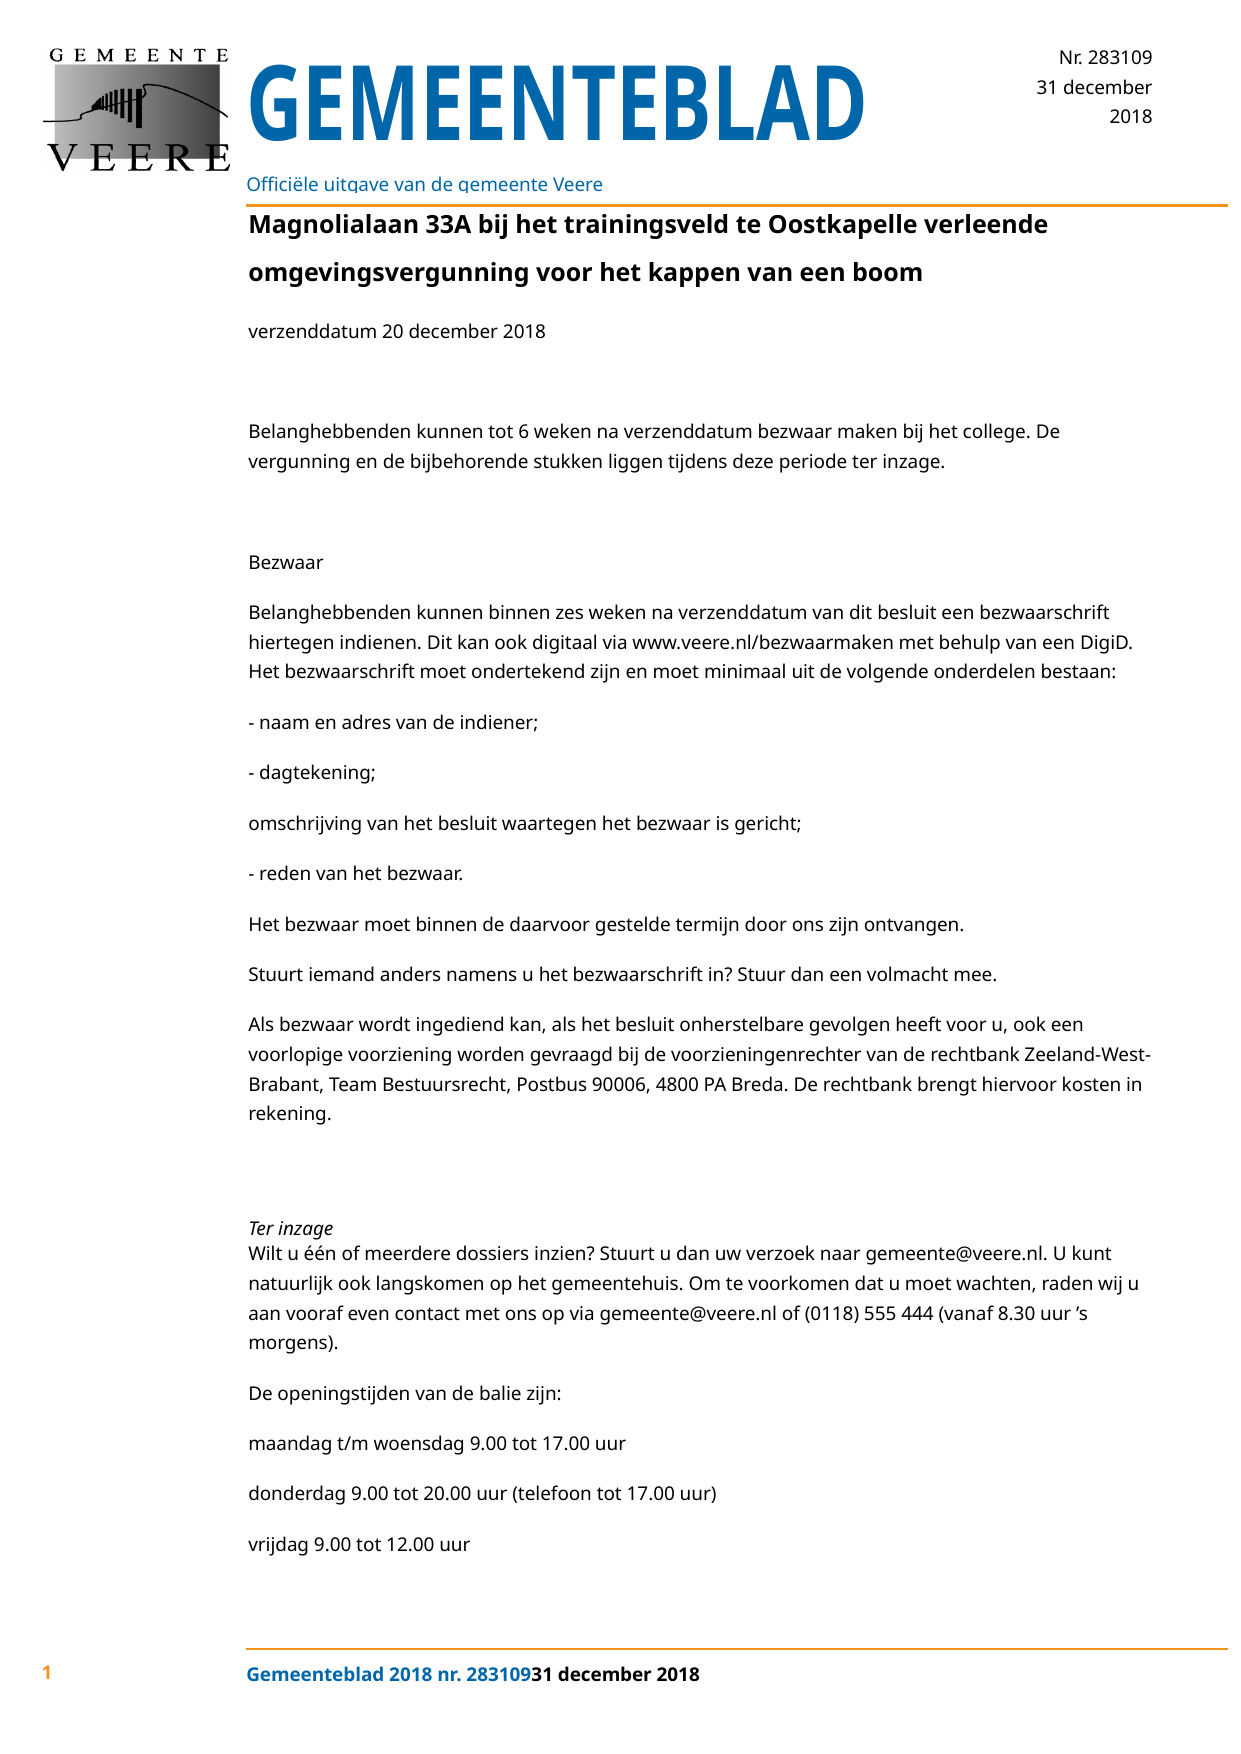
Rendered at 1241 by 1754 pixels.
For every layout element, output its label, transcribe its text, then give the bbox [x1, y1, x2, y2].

text Bezwaar [248, 549, 1152, 575]
text De openingstijden van de balie zijn: [248, 1380, 1152, 1405]
text donderdag 9.00 tot 20.00 uur (telefoon tot 17.00 uur) [248, 1481, 1152, 1506]
text vrijdag 9.00 tot 12.00 uur [248, 1531, 1152, 1557]
picture [41, 47, 231, 172]
text Het bezwaar moet binnen de daarvoor gestelde termijn door ons zijn ontvangen. [248, 911, 1152, 937]
text - naam en adres van de indiener; [248, 709, 1152, 735]
text Belanghebbenden kunnen tot 6 weken na verzenddatum bezwaar maken bij het college. De vergunning en de bijbehorende stukken liggen tijdens deze periode ter inzage. [248, 419, 1152, 474]
text Wilt u één of meerdere dossiers inzien? Stuurt u dan uw verzoek naar gemeente@veere.nl. U kunt natuurlijk ook langskomen op het gemeentehuis. Om te voorkomen dat u moet wachten, raden wij u aan vooraf even contact met ons op via gemeente@veere.nl of (0118) 555 444 (vanaf 8.30 uur ’s morgens). [248, 1241, 1152, 1355]
text maandag t/m woensdag 9.00 tot 17.00 uur [248, 1430, 1152, 1456]
text Als bezwaar wordt ingediend kan, als het besluit onherstelbare gevolgen heeft voor u, ook een voorlopige voorziening worden gevraagd bij de voorzieningenrechter van de rechtbank Zeeland-West-Brabant, Team Bestuursrecht, Postbus 90006, 4800 PA Breda. De rechtbank brengt hiervoor kosten in rekening. [248, 1012, 1152, 1126]
text - dagtekening; [248, 759, 1152, 785]
text Ter inzage [248, 1215, 1152, 1241]
text Stuurt iemand anders namens u het bezwaarschrift in? Stuur dan een volmacht mee. [248, 961, 1152, 987]
text Magnolialaan 33A bij het trainingsveld te Oostkapelle verleende omgevingsvergunning voor het kappen van een boom [248, 207, 1152, 288]
text omschrijving van het besluit waartegen het bezwaar is gericht; [248, 810, 1152, 836]
text - reden van het bezwaar. [248, 860, 1152, 886]
text Belanghebbenden kunnen binnen zes weken na verzenddatum van dit besluit een bezwaarschrift hiertegen indienen. Dit kan ook digitaal via www.veere.nl/bezwaarmaken met behulp van een DigiD. Het bezwaarschrift moet ondertekend zijn en moet minimaal uit de volgende onderdelen bestaan: [248, 599, 1152, 684]
text verzenddatum 20 december 2018 [248, 318, 1152, 344]
